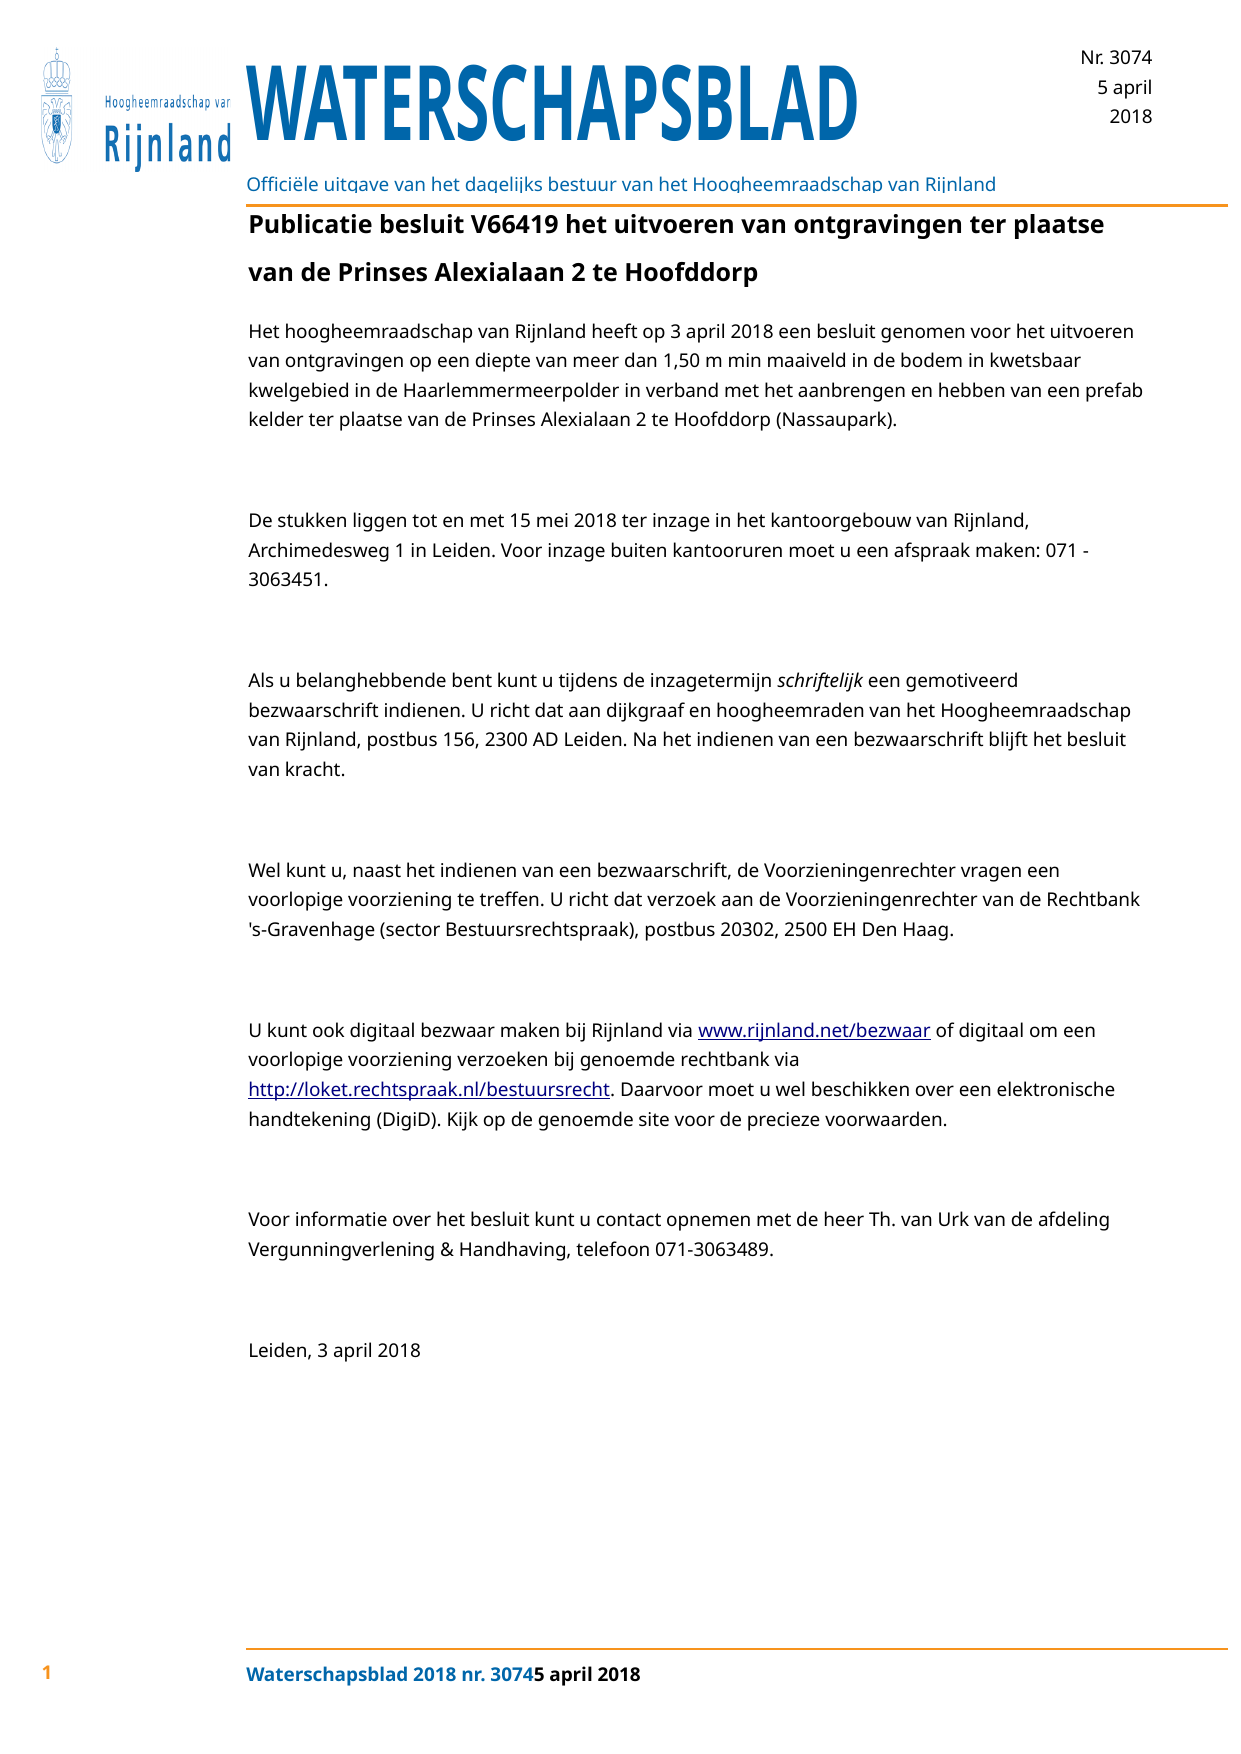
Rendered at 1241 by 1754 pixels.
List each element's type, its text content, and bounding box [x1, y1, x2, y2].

text Als u belanghebbende bent kunt u tijdens de inzagetermijn schriftelijk een gemotiveerd bezwaarschrift indienen. U richt dat aan dijkgraaf en hoogheemraden van het Hoogheemraadschap van Rijnland, postbus 156, 2300 AD Leiden. Na het indienen van een bezwaarschrift blijft het besluit van kracht. [248, 667, 1152, 782]
text Wel kunt u, naast het indienen van een bezwaarschrift, de Voorzieningenrechter vragen een voorlopige voorziening te treffen. U richt dat verzoek aan de Voorzieningenrechter van de Rechtbank 's-Gravenhage (sector Bestuursrechtspraak), postbus 20302, 2500 EH Den Haag. [248, 857, 1152, 942]
text Leiden, 3 april 2018 [248, 1337, 1152, 1363]
text U kunt ook digitaal bezwaar maken bij Rijnland via www.rijnland.net/bezwaar of digitaal om een voorlopige voorziening verzoeken bij genoemde rechtbank via http://loket.rechtspraak.nl/bestuursrecht. Daarvoor moet u wel beschikken over een elektronische handtekening (DigiD). Kijk op de genoemde site voor de precieze voorwaarden. [248, 1017, 1152, 1132]
text Voor informatie over het besluit kunt u contact opnemen met de heer Th. van Urk van de afdeling Vergunningverlening & Handhaving, telefoon 071-3063489. [248, 1207, 1152, 1262]
text Publicatie besluit V66419 het uitvoeren van ontgravingen ter plaatse van de Prinses Alexialaan 2 te Hoofddorp [248, 207, 1152, 288]
text De stukken liggen tot en met 15 mei 2018 ter inzage in het kantoorgebouw van Rijnland, Archimedesweg 1 in Leiden. Voor inzage buiten kantooruren moet u een afspraak maken: 071 - 3063451. [248, 507, 1152, 592]
text Het hoogheemraadschap van Rijnland heeft op 3 april 2018 een besluit genomen voor het uitvoeren van ontgravingen op een diepte van meer dan 1,50 m min maaiveld in de bodem in kwetsbaar kwelgebied in de Haarlemmermeerpolder in verband met het aanbrengen en hebben van een prefab kelder ter plaatse van de Prinses Alexialaan 2 te Hoofddorp (Nassaupark). [248, 318, 1152, 432]
picture [41, 47, 231, 172]
